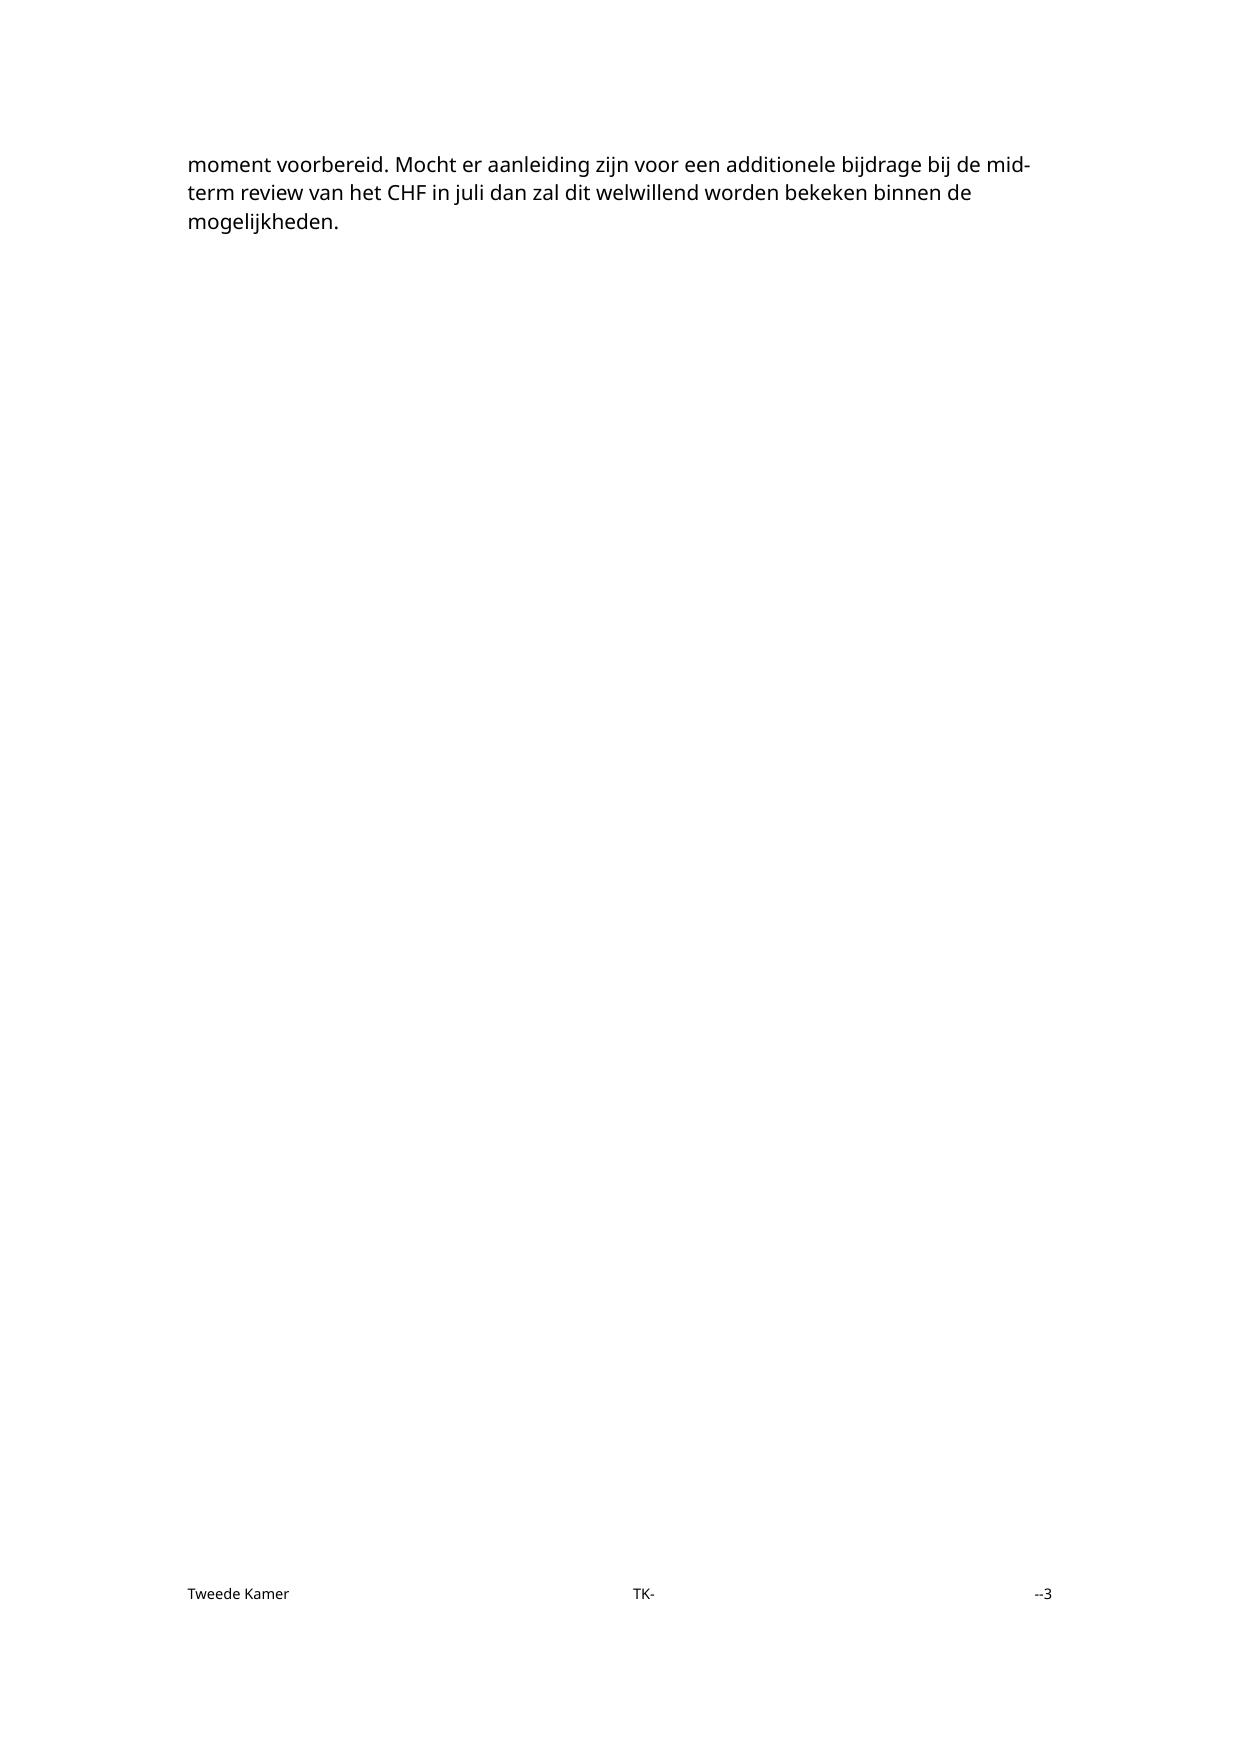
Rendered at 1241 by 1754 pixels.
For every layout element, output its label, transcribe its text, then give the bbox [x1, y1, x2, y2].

text moment voorbereid. Mocht er aanleiding zijn voor een additionele bijdrage bij de mid-term review van het CHF in juli dan zal dit welwillend worden bekeken binnen de mogelijkheden. [187, 150, 1053, 235]
